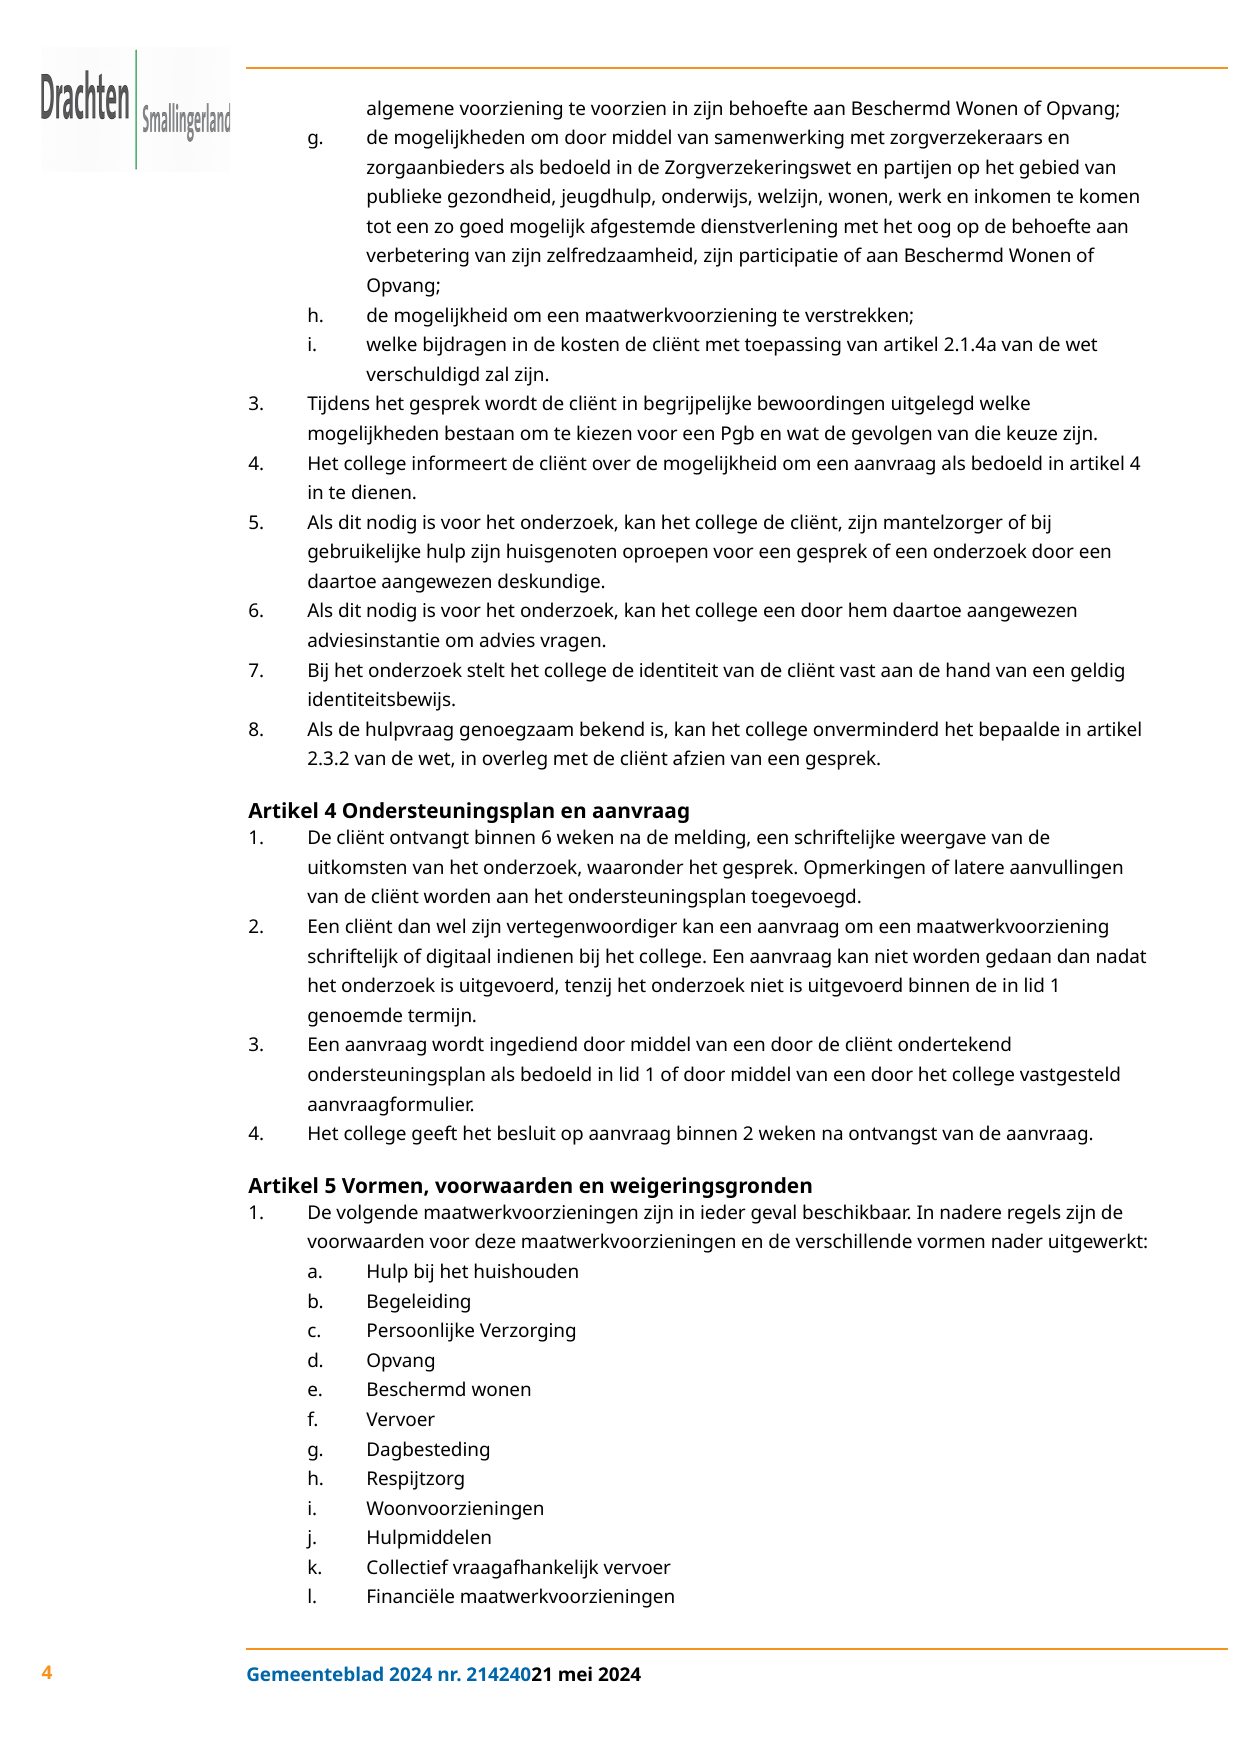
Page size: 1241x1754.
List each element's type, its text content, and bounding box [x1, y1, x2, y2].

list Financiële maatwerkvoorzieningen [307, 1584, 1152, 1609]
list Beschermd wonen [307, 1377, 1152, 1402]
list Woonvoorzieningen [307, 1495, 1152, 1521]
list Hulpmiddelen [307, 1524, 1152, 1550]
list algemene voorziening te voorzien in zijn behoefte aan Beschermd Wonen of Opvang; [307, 95, 1152, 121]
list Het college geeft het besluit op aanvraag binnen 2 weken na ontvangst van de aanvraag. [248, 1120, 1152, 1146]
list de mogelijkheid om een maatwerkvoorziening te verstrekken; [307, 302, 1152, 328]
list Tijdens het gesprek wordt de cliënt in begrijpelijke bewoordingen uitgelegd welke mogelijkheden bestaan om te kiezen voor een Pgb en wat de gevolgen van die keuze zijn. [248, 391, 1152, 446]
text Artikel 5 Vormen, voorwaarden en weigeringsgronden [248, 1171, 1152, 1199]
list Persoonlijke Verzorging [307, 1317, 1152, 1343]
list Opvang [307, 1347, 1152, 1373]
list Hulp bij het huishouden [307, 1258, 1152, 1284]
picture [41, 47, 231, 172]
list de mogelijkheden om door middel van samenwerking met zorgverzekeraars en zorgaanbieders als bedoeld in de Zorgverzekeringswet en partijen op het gebied van publieke gezondheid, jeugdhulp, onderwijs, welzijn, wonen, werk en inkomen te komen tot een zo goed mogelijk afgestemde dienstverlening met het oog op de behoefte aan verbetering van zijn zelfredzaamheid, zijn participatie of aan Beschermd Wonen of Opvang; [307, 124, 1152, 298]
list Het college informeert de cliënt over de mogelijkheid om een aanvraag als bedoeld in artikel 4 in te dienen. [248, 450, 1152, 505]
list Als dit nodig is voor het onderzoek, kan het college de cliënt, zijn mantelzorger of bij gebruikelijke hulp zijn huisgenoten oproepen voor een gesprek of een onderzoek door een daartoe aangewezen deskundige. [248, 509, 1152, 594]
list Begeleiding [307, 1288, 1152, 1314]
list Als dit nodig is voor het onderzoek, kan het college een door hem daartoe aangewezen adviesinstantie om advies vragen. [248, 598, 1152, 653]
list welke bijdragen in de kosten de cliënt met toepassing van artikel 2.1.4a van de wet verschuldigd zal zijn. [307, 331, 1152, 387]
list Een cliënt dan wel zijn vertegenwoordiger kan een aanvraag om een maatwerkvoorziening schriftelijk of digitaal indienen bij het college. Een aanvraag kan niet worden gedaan dan nadat het onderzoek is uitgevoerd, tenzij het onderzoek niet is uitgevoerd binnen de in lid 1 genoemde termijn. [248, 913, 1152, 1028]
list Respijtzorg [307, 1465, 1152, 1491]
list Een aanvraag wordt ingediend door middel van een door de cliënt ondertekend ondersteuningsplan als bedoeld in lid 1 of door middel van een door het college vastgesteld aanvraagformulier. [248, 1032, 1152, 1116]
list Als de hulpvraag genoegzaam bekend is, kan het college onverminderd het bepaalde in artikel 2.3.2 van de wet, in overleg met de cliënt afzien van een gesprek. [248, 716, 1152, 771]
list Collectief vraagafhankelijk vervoer [307, 1554, 1152, 1580]
list Bij het onderzoek stelt het college de identiteit van de cliënt vast aan de hand van een geldig identiteitsbewijs. [248, 657, 1152, 712]
list Vervoer [307, 1406, 1152, 1432]
list De cliënt ontvangt binnen 6 weken na de melding, een schriftelijke weergave van de uitkomsten van het onderzoek, waaronder het gesprek. Opmerkingen of latere aanvullingen van de cliënt worden aan het ondersteuningsplan toegevoegd. [248, 824, 1152, 909]
text Artikel 4 Ondersteuningsplan en aanvraag [248, 796, 1152, 824]
list Dagbesteding [307, 1436, 1152, 1462]
list De volgende maatwerkvoorzieningen zijn in ieder geval beschikbaar. In nadere regels zijn de voorwaarden voor deze maatwerkvoorzieningen en de verschillende vormen nader uitgewerkt: [248, 1199, 1152, 1254]
